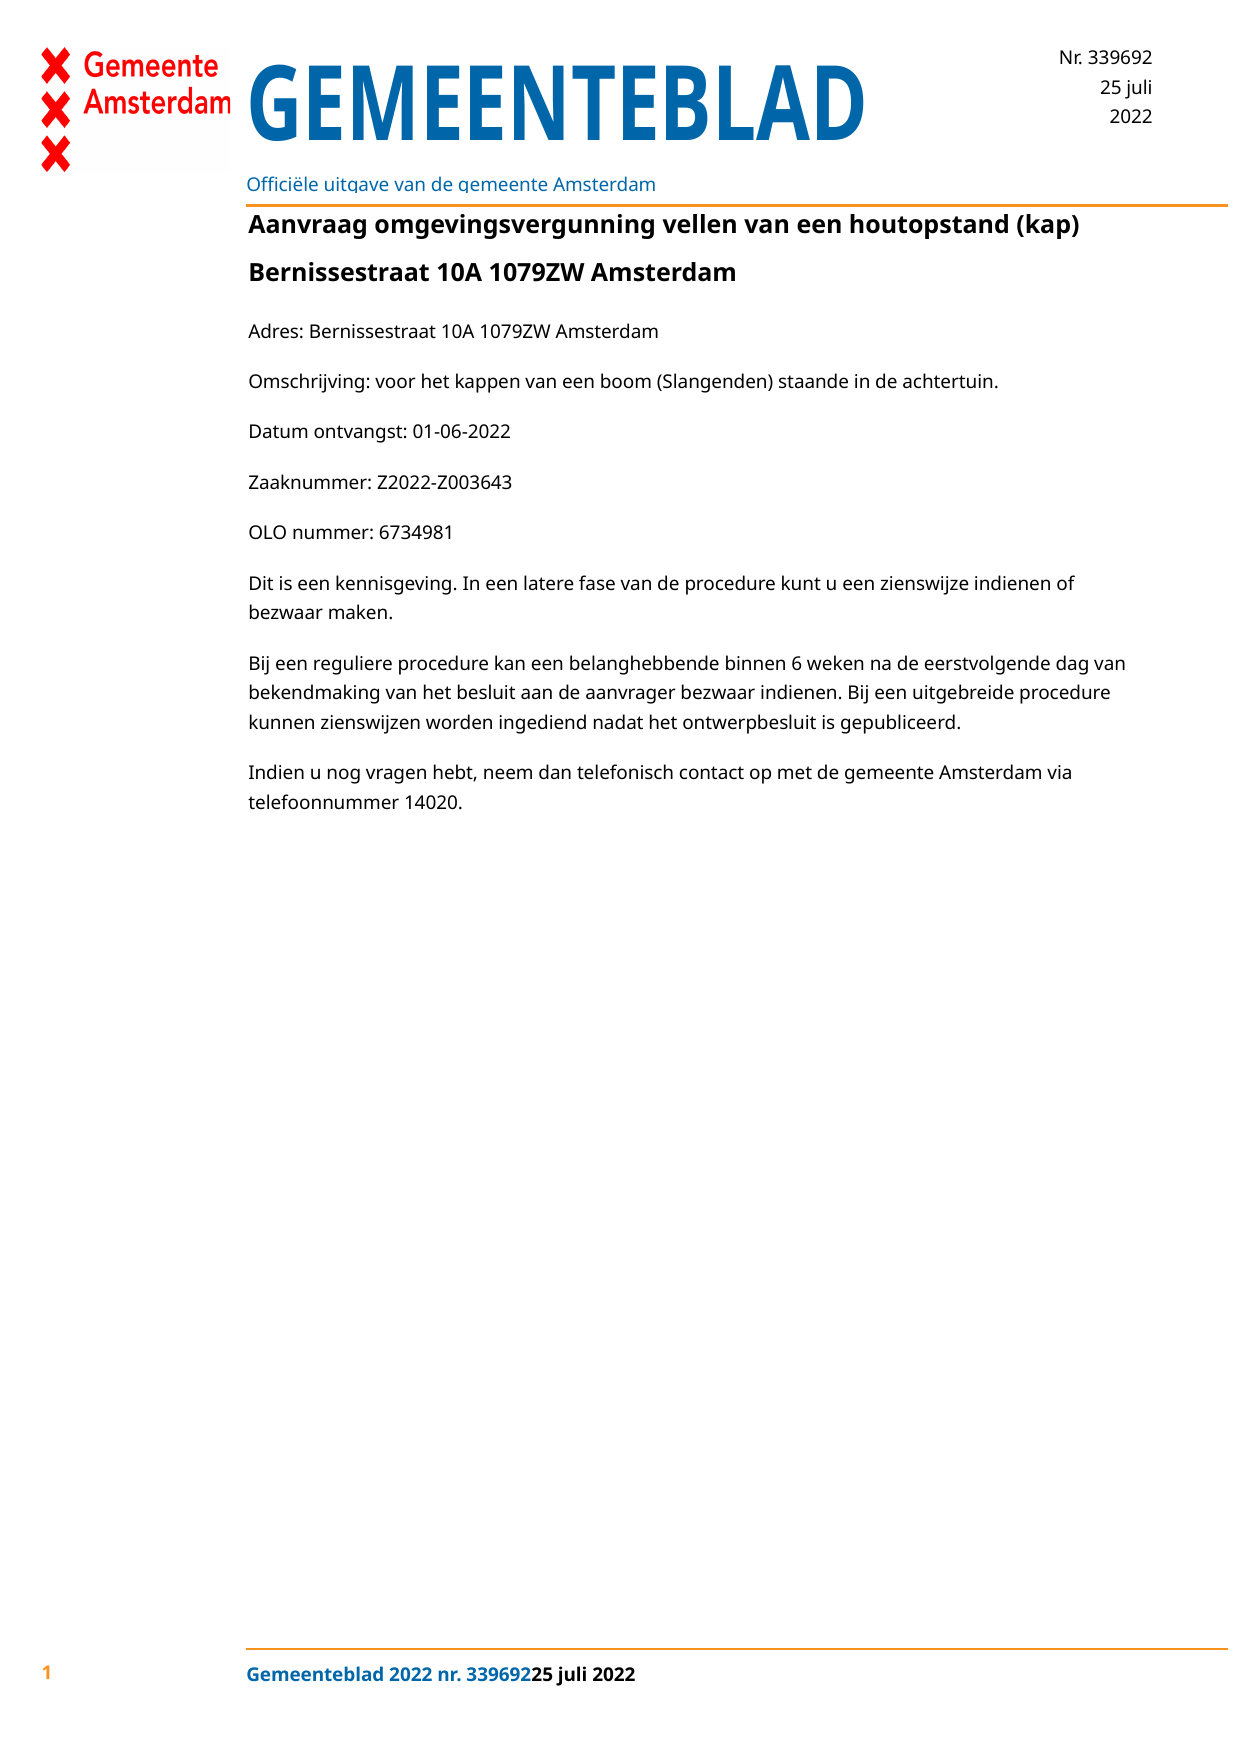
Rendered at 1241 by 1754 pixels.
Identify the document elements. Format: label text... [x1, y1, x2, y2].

text Zaaknummer: Z2022-Z003643 [248, 469, 1152, 495]
text Bij een reguliere procedure kan een belanghebbende binnen 6 weken na de eerstvolgende dag van bekendmaking van het besluit aan de aanvrager bezwaar indienen. Bij een uitgebreide procedure kunnen zienswijzen worden ingediend nadat het ontwerpbesluit is gepubliceerd. [248, 650, 1152, 735]
text Aanvraag omgevingsvergunning vellen van een houtopstand (kap) Bernissestraat 10A 1079ZW Amsterdam [248, 207, 1152, 288]
text Datum ontvangst: 01-06-2022 [248, 419, 1152, 444]
text OLO nummer: 6734981 [248, 519, 1152, 545]
text Omschrijving: voor het kappen van een boom (Slangenden) staande in de achtertuin. [248, 368, 1152, 394]
picture [41, 47, 231, 172]
text Dit is een kennisgeving. In een latere fase van de procedure kunt u een zienswijze indienen of bezwaar maken. [248, 570, 1152, 625]
text Adres: Bernissestraat 10A 1079ZW Amsterdam [248, 318, 1152, 344]
text Indien u nog vragen hebt, neem dan telefonisch contact op met de gemeente Amsterdam via telefoonnummer 14020. [248, 759, 1152, 815]
